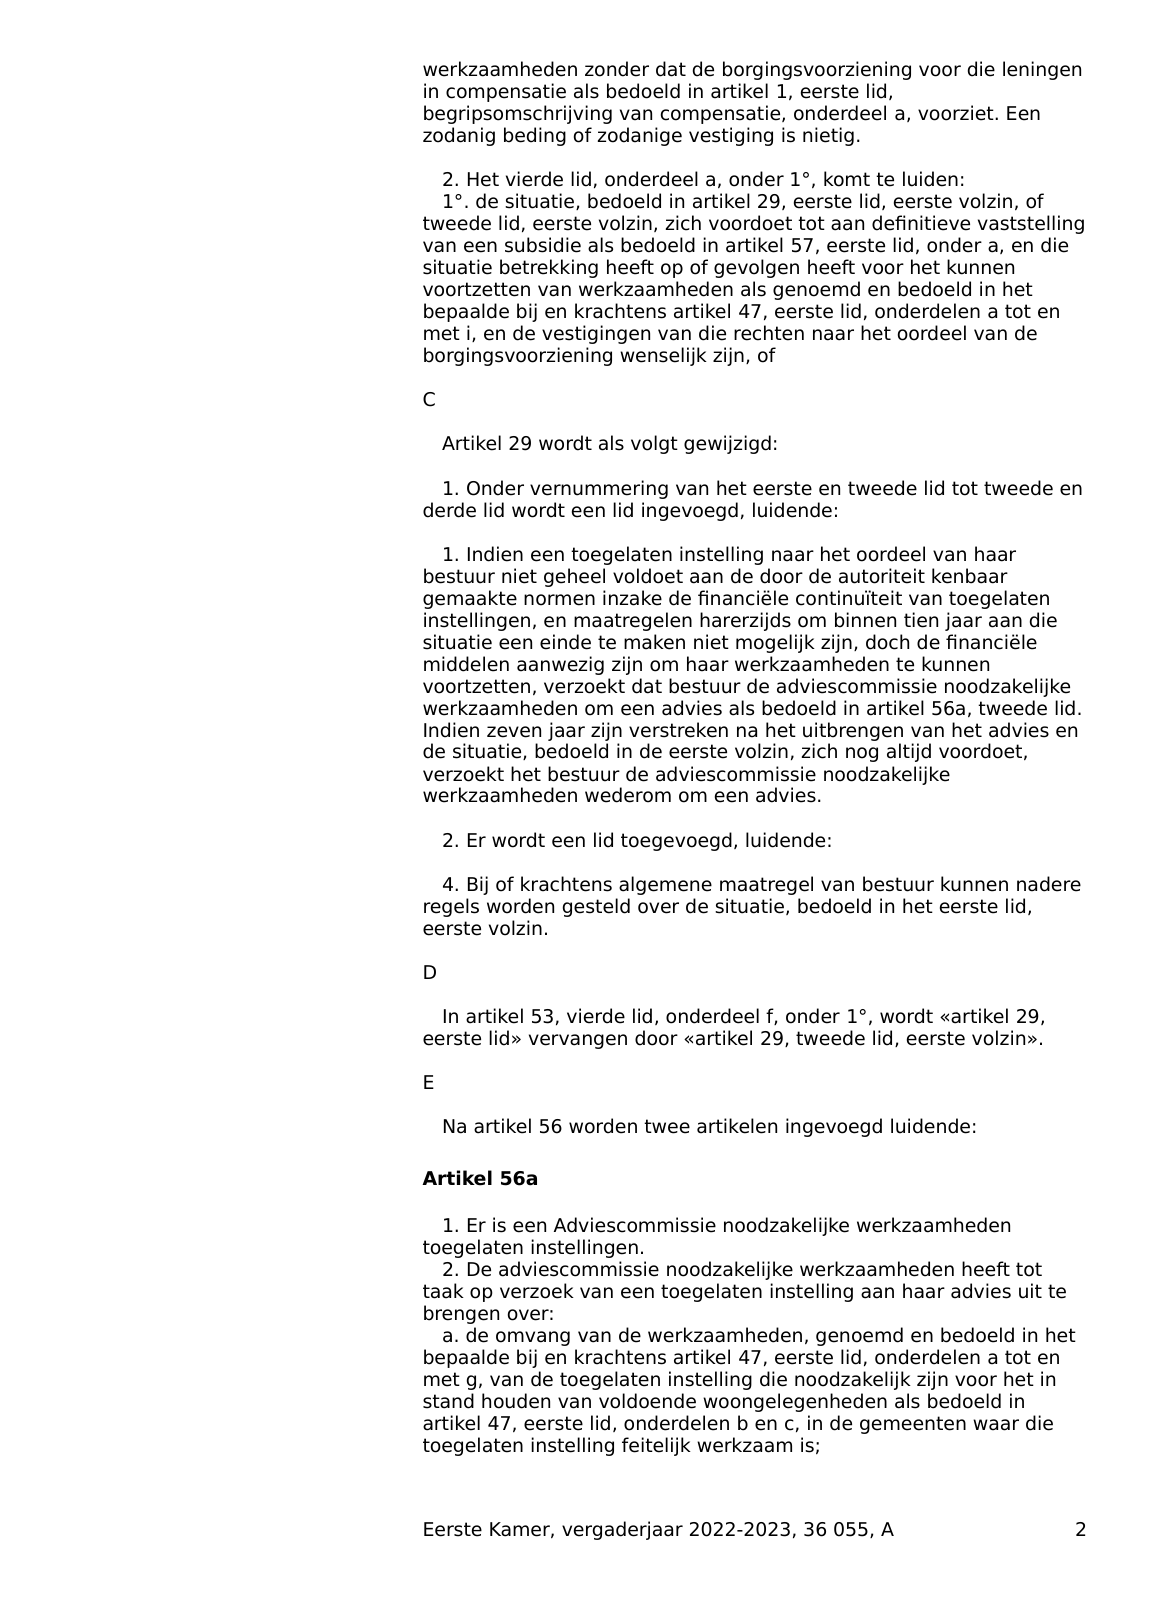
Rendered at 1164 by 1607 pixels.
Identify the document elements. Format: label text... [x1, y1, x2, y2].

text 1°. de situatie, bedoeld in artikel 29, eerste lid, eerste volzin, of tweede lid, eerste volzin, zich voordoet tot aan definitieve vaststelling van een subsidie als bedoeld in artikel 57, eerste lid, onder a, en die situatie betrekking heeft op of gevolgen heeft voor het kunnen voortzetten van werkzaamheden als genoemd en bedoeld in het bepaalde bij en krachtens artikel 47, eerste lid, onderdelen a tot en met i, en de vestigingen van die rechten naar het oordeel van de borgingsvoorziening wenselijk zijn, of [422, 191, 1087, 367]
text Na artikel 56 worden twee artikelen ingevoegd luidende: [422, 1116, 1087, 1138]
text werkzaamheden zonder dat de borgingsvoorziening voor die leningen in compensatie als bedoeld in artikel 1, eerste lid, begripsomschrijving van compensatie, onderdeel a, voorziet. Een zodanig beding of zodanige vestiging is nietig. [422, 59, 1087, 147]
text 2. De adviescommissie noodzakelijke werkzaamheden heeft tot taak op verzoek van een toegelaten instelling aan haar advies uit te brengen over: [422, 1259, 1087, 1325]
text 4. Bij of krachtens algemene maatregel van bestuur kunnen nadere regels worden gesteld over de situatie, bedoeld in het eerste lid, eerste volzin. [422, 874, 1087, 940]
text E [422, 1072, 1087, 1094]
text 2. Er wordt een lid toegevoegd, luidende: [422, 829, 1087, 852]
text a. de omvang van de werkzaamheden, genoemd en bedoeld in het bepaalde bij en krachtens artikel 47, eerste lid, onderdelen a tot en met g, van de toegelaten instelling die noodzakelijk zijn voor het in stand houden van voldoende woongelegenheden als bedoeld in artikel 47, eerste lid, onderdelen b en c, in de gemeenten waar die toegelaten instelling feitelijk werkzaam is; [422, 1325, 1087, 1457]
text In artikel 53, vierde lid, onderdeel f, onder 1°, wordt «artikel 29, eerste lid» vervangen door «artikel 29, tweede lid, eerste volzin». [422, 1006, 1087, 1050]
text Artikel 29 wordt als volgt gewijzigd: [422, 433, 1087, 455]
text C [422, 389, 1087, 411]
text 1. Onder vernummering van het eerste en tweede lid tot tweede en derde lid wordt een lid ingevoegd, luidende: [422, 477, 1087, 521]
subtitle Artikel 56a [422, 1168, 1087, 1190]
text 1. Indien een toegelaten instelling naar het oordeel van haar bestuur niet geheel voldoet aan de door de autoriteit kenbaar gemaakte normen inzake de financiële continuïteit van toegelaten instellingen, en maatregelen harerzijds om binnen tien jaar aan die situatie een einde te maken niet mogelijk zijn, doch de financiële middelen aanwezig zijn om haar werkzaamheden te kunnen voortzetten, verzoekt dat bestuur de adviescommissie noodzakelijke werkzaamheden om een advies als bedoeld in artikel 56a, tweede lid. Indien zeven jaar zijn verstreken na het uitbrengen van het advies en de situatie, bedoeld in de eerste volzin, zich nog altijd voordoet, verzoekt het bestuur de adviescommissie noodzakelijke werkzaamheden wederom om een advies. [422, 544, 1087, 807]
text D [422, 962, 1087, 984]
text 2. Het vierde lid, onderdeel a, onder 1°, komt te luiden: [422, 169, 1087, 191]
text 1. Er is een Adviescommissie noodzakelijke werkzaamheden toegelaten instellingen. [422, 1215, 1087, 1259]
